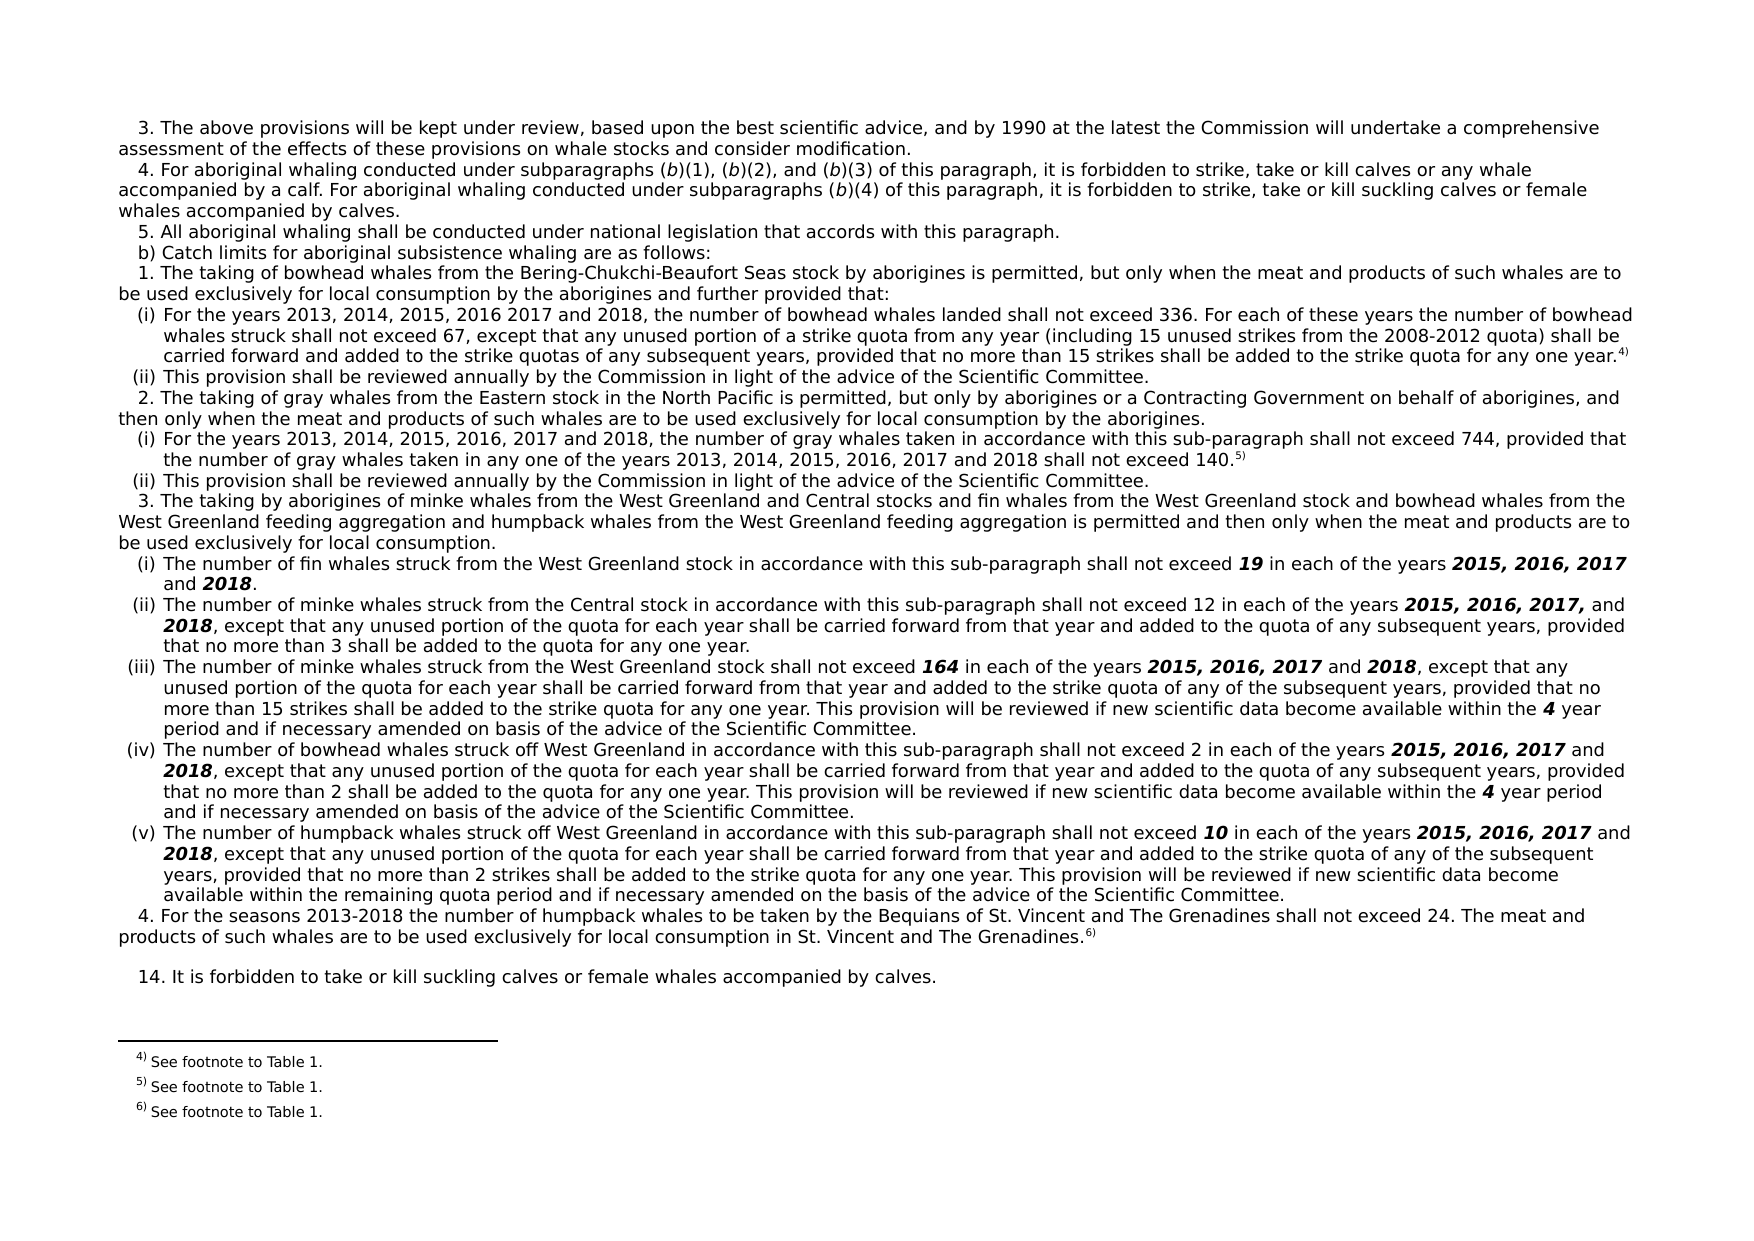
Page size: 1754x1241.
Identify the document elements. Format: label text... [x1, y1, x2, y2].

text 1. The taking of bowhead whales from the Bering-Chukchi-Beaufort Seas stock by aborigines is permitted, but only when the meat and products of such whales are to be used exclusively for local consumption by the aborigines and further provided that: [118, 263, 1636, 305]
text (iii) The number of minke whales struck from the West Greenland stock shall not exceed 164 in each of the years 2015, 2016, 2017 and 2018, except that any unused portion of the quota for each year shall be carried forward from that year and added to the strike quota of any of the subsequent years, provided that no more than 15 strikes shall be added to the strike quota for any one year. This provision will be reviewed if new scientific data become available within the 4 year period and if necessary amended on basis of the advice of the Scientific Committee. [118, 657, 1636, 740]
text 3. The above provisions will be kept under review, based upon the best scientific advice, and by 1990 at the latest the Commission will undertake a comprehensive assessment of the effects of these provisions on whale stocks and consider modification. [118, 118, 1636, 159]
text 2. The taking of gray whales from the Eastern stock in the North Pacific is permitted, but only by aborigines or a Contracting Government on behalf of aborigines, and then only when the meat and products of such whales are to be used exclusively for local consumption by the aborigines. [118, 388, 1636, 429]
text (v) The number of humpback whales struck off West Greenland in accordance with this sub-paragraph shall not exceed 10 in each of the years 2015, 2016, 2017 and 2018, except that any unused portion of the quota for each year shall be carried forward from that year and added to the strike quota of any of the subsequent years, provided that no more than 2 strikes shall be added to the strike quota for any one year. This provision will be reviewed if new scientific data become available within the remaining quota period and if necessary amended on the basis of the advice of the Scientific Committee. [118, 823, 1636, 906]
text 3. The taking by aborigines of minke whales from the West Greenland and Central stocks and fin whales from the West Greenland stock and bowhead whales from the West Greenland feeding aggregation and humpback whales from the West Greenland feeding aggregation is permitted and then only when the meat and products are to be used exclusively for local consumption. [118, 491, 1636, 553]
text (i) For the years 2013, 2014, 2015, 2016, 2017 and 2018, the number of gray whales taken in accordance with this sub-paragraph shall not exceed 744, provided that the number of gray whales taken in any one of the years 2013, 2014, 2015, 2016, 2017 and 2018 shall not exceed 140. [118, 429, 1636, 471]
text See footnote to Table 1. [118, 1075, 1636, 1097]
text (i) The number of fin whales struck from the West Greenland stock in accordance with this sub-paragraph shall not exceed 19 in each of the years 2015, 2016, 2017 and 2018. [118, 553, 1636, 595]
text 4. For aboriginal whaling conducted under subparagraphs (b)(1), (b)(2), and (b)(3) of this paragraph, it is forbidden to strike, take or kill calves or any whale accompanied by a calf. For aboriginal whaling conducted under subparagraphs (b)(4) of this paragraph, it is forbidden to strike, take or kill suckling calves or female whales accompanied by calves. [118, 159, 1636, 222]
text (ii) This provision shall be reviewed annually by the Commission in light of the advice of the Scientific Committee. [118, 367, 1636, 388]
text (ii) This provision shall be reviewed annually by the Commission in light of the advice of the Scientific Committee. [118, 471, 1636, 491]
text 14. It is forbidden to take or kill suckling calves or female whales accompanied by calves. [118, 967, 1636, 988]
text 5. All aboriginal whaling shall be conducted under national legislation that accords with this paragraph. [118, 222, 1636, 242]
text See footnote to Table 1. [118, 1050, 1636, 1072]
text (i) For the years 2013, 2014, 2015, 2016 2017 and 2018, the number of bowhead whales landed shall not exceed 336. For each of these years the number of bowhead whales struck shall not exceed 67, except that any unused portion of a strike quota from any year (including 15 unused strikes from the 2008-2012 quota) shall be carried forward and added to the strike quotas of any subsequent years, provided that no more than 15 strikes shall be added to the strike quota for any one year. [118, 305, 1636, 367]
text (iv) The number of bowhead whales struck off West Greenland in accordance with this sub-paragraph shall not exceed 2 in each of the years 2015, 2016, 2017 and 2018, except that any unused portion of the quota for each year shall be carried forward from that year and added to the quota of any subsequent years, provided that no more than 2 shall be added to the quota for any one year. This provision will be reviewed if new scientific data become available within the 4 year period and if necessary amended on basis of the advice of the Scientific Committee. [118, 740, 1636, 823]
text b) Catch limits for aboriginal subsistence whaling are as follows: [118, 242, 1636, 263]
text See footnote to Table 1. [118, 1100, 1636, 1122]
text 4. For the seasons 2013-2018 the number of humpback whales to be taken by the Bequians of St. Vincent and The Grenadines shall not exceed 24. The meat and products of such whales are to be used exclusively for local consumption in St. Vincent and The Grenadines. [118, 906, 1636, 947]
text (ii) The number of minke whales struck from the Central stock in accordance with this sub-paragraph shall not exceed 12 in each of the years 2015, 2016, 2017, and 2018, except that any unused portion of the quota for each year shall be carried forward from that year and added to the quota of any subsequent years, provided that no more than 3 shall be added to the quota for any one year. [118, 595, 1636, 657]
